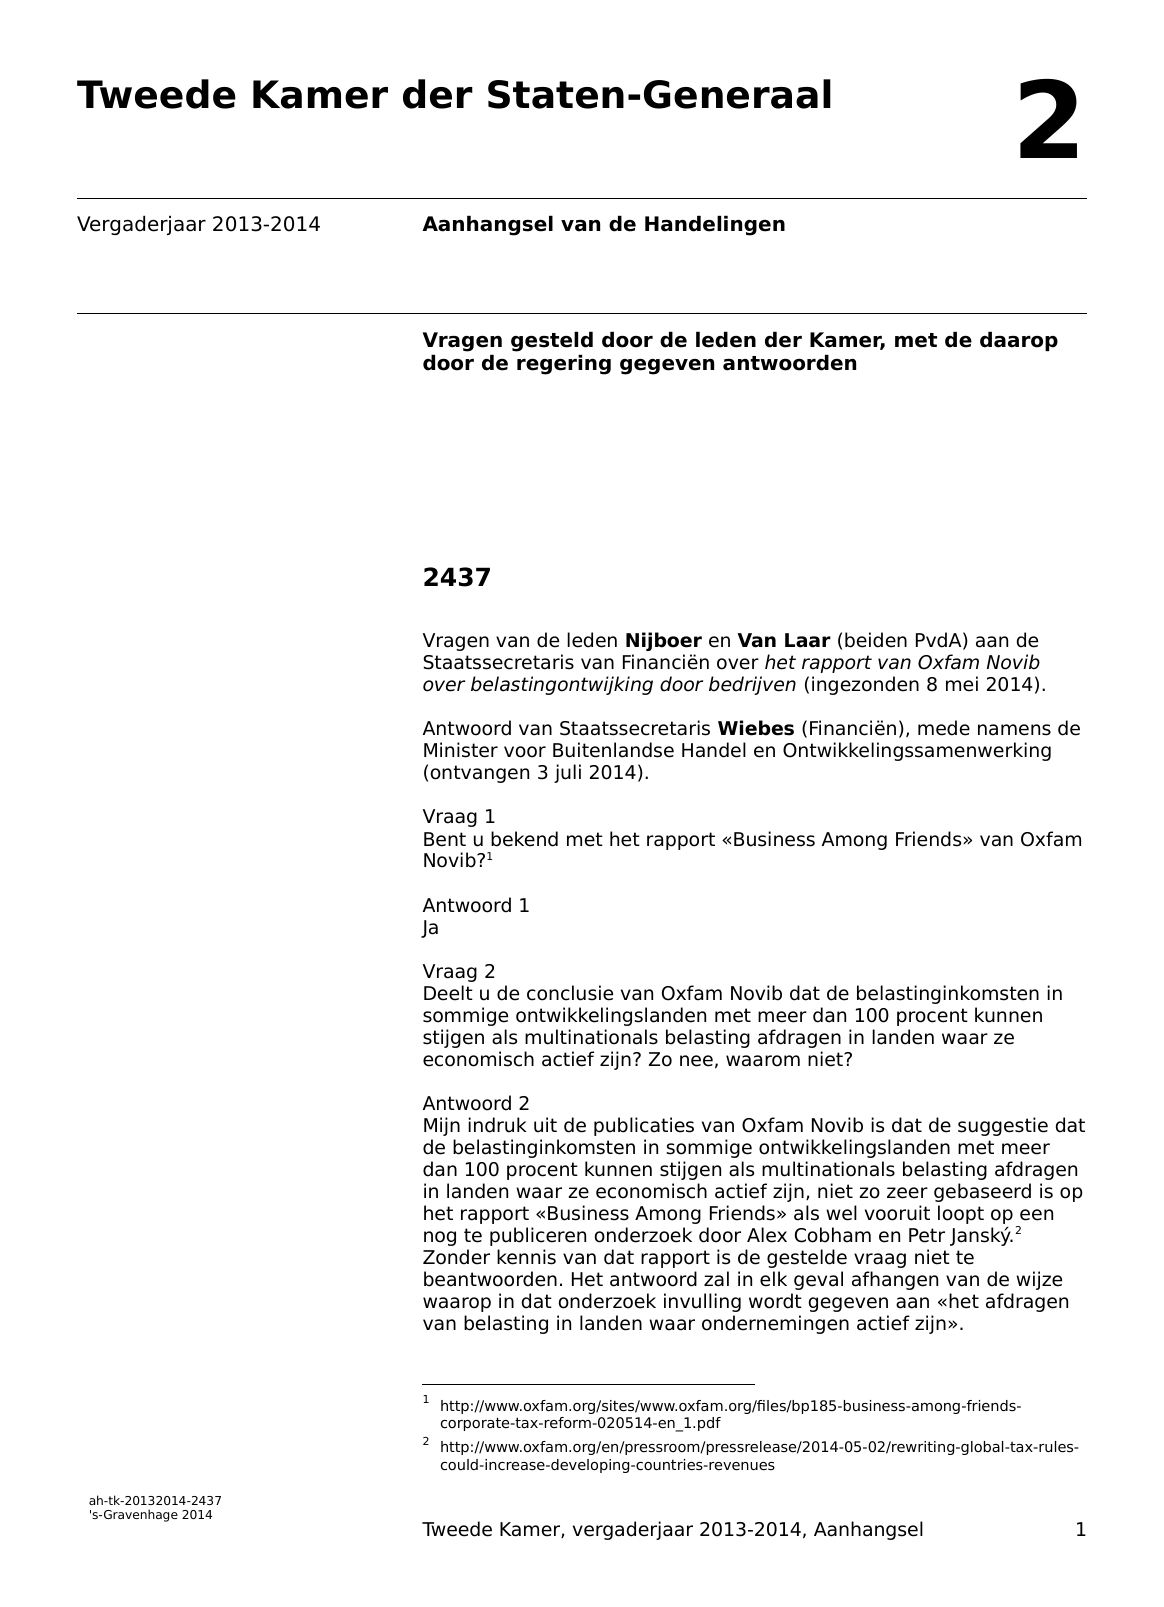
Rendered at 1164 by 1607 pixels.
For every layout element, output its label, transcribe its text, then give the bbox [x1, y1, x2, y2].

text Antwoord 1 [422, 894, 1087, 917]
text Antwoord van Staatssecretaris Wiebes (Financiën), mede namens de Minister voor Buitenlandse Handel en Ontwikkelingssamenwerking (ontvangen 3 juli 2014). [422, 718, 1087, 784]
text Mijn indruk uit de publicaties van Oxfam Novib is dat de suggestie dat de belastinginkomsten in sommige ontwikkelingslanden met meer dan 100 procent kunnen stijgen als multinationals belasting afdragen in landen waar ze economisch actief zijn, niet zo zeer gebaseerd is op het rapport «Business Among Friends» als wel vooruit loopt op een nog te publiceren onderzoek door Alex Cobham en Petr Janský. [422, 1115, 1087, 1247]
text Vragen van de leden Nijboer en Van Laar (beiden PvdA) aan de Staatssecretaris van Financiën over het rapport van Oxfam Novib over belastingontwijking door bedrijven (ingezonden 8 mei 2014). [422, 630, 1087, 696]
text Antwoord 2 [422, 1093, 1087, 1115]
text Vraag 2 [422, 961, 1087, 983]
table_cell Vergaderjaar 2013-2014 [77, 199, 422, 313]
text 's-Gravenhage 2014 [88, 1508, 323, 1522]
table_header Tweede Kamer der Staten-Generaal [77, 59, 886, 198]
text Zonder kennis van dat rapport is de gestelde vraag niet te beantwoorden. Het antwoord zal in elk geval afhangen van de wijze waarop in dat onderzoek invulling wordt gegeven aan «het afdragen van belasting in landen waar ondernemingen actief zijn». [422, 1247, 1087, 1334]
text Ja [422, 917, 1087, 938]
table_header 2 [886, 59, 1087, 198]
table_cell [77, 314, 422, 375]
text http://www.oxfam.org/en/pressroom/pressrelease/2014-05-02/rewriting-global-tax-rules-could-increase-developing-countries-revenues [422, 1435, 1087, 1474]
text Bent u bekend met het rapport «Business Among Friends» van Oxfam Novib? [422, 828, 1087, 872]
table_cell Aanhangsel van de Handelingen [422, 199, 1087, 313]
text ah-tk-20132014-2437 [88, 1494, 323, 1508]
table_cell Vragen gesteld door de leden der Kamer, met de daarop door de regering gegeven antwoorden [422, 314, 1087, 375]
text Deelt u de conclusie van Oxfam Novib dat de belastinginkomsten in sommige ontwikkelingslanden met meer dan 100 procent kunnen stijgen als multinationals belasting afdragen in landen waar ze economisch actief zijn? Zo nee, waarom niet? [422, 983, 1087, 1071]
text http://www.oxfam.org/sites/www.oxfam.org/files/bp185-business-among-friends-corporate-tax-reform-020514-en_1.pdf [422, 1393, 1087, 1432]
text 2437 [422, 563, 1087, 592]
text Vraag 1 [422, 806, 1087, 828]
